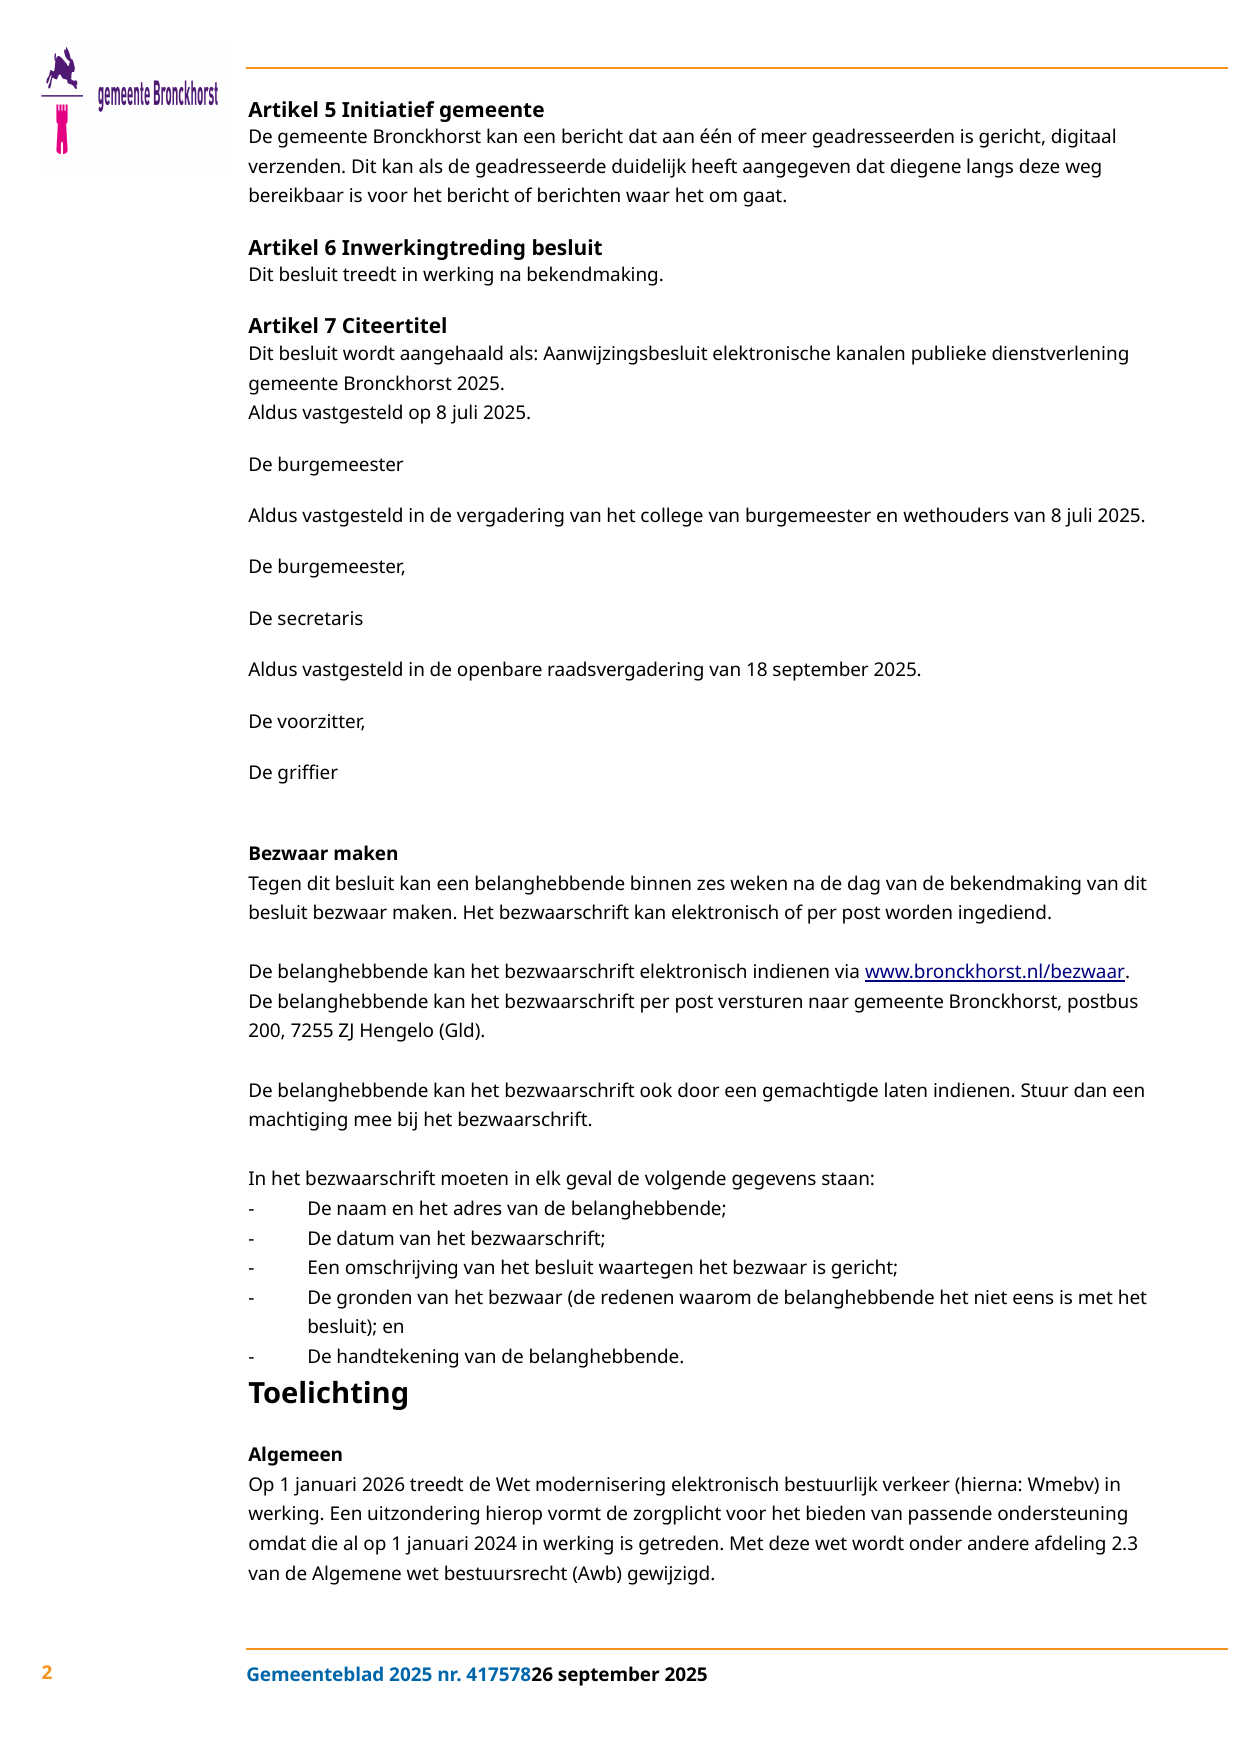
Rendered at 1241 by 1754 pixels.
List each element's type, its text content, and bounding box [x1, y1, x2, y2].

text Dit besluit treedt in werking na bekendmaking. [248, 261, 1152, 287]
list Een omschrijving van het besluit waartegen het bezwaar is gericht; [248, 1254, 1152, 1280]
text De burgemeester, [248, 554, 1152, 579]
list De gronden van het bezwaar (de redenen waarom de belanghebbende het niet eens is met het besluit); en [248, 1284, 1152, 1339]
list De datum van het bezwaarschrift; [248, 1225, 1152, 1250]
text De gemeente Bronckhorst kan een bericht dat aan één of meer geadresseerden is gericht, digitaal verzenden. Dit kan als de geadresseerde duidelijk heeft aangegeven dat diegene langs deze weg bereikbaar is voor het bericht of berichten waar het om gaat. [248, 123, 1152, 208]
text De griffier [248, 759, 1152, 785]
text De belanghebbende kan het bezwaarschrift per post versturen naar gemeente Bronckhorst, postbus 200, 7255 ZJ Hengelo (Gld). [248, 988, 1152, 1043]
text Toelichting [248, 1373, 1152, 1412]
text De secretaris [248, 605, 1152, 631]
text Artikel 6 Inwerkingtreding besluit [248, 233, 1152, 261]
text Artikel 7 Citeertitel [248, 312, 1152, 340]
text De burgemeester [248, 451, 1152, 476]
text De belanghebbende kan het bezwaarschrift ook door een gemachtigde laten indienen. Stuur dan een machtiging mee bij het bezwaarschrift. [248, 1077, 1152, 1132]
text De voorzitter, [248, 708, 1152, 734]
text Aldus vastgesteld in de openbare raadsvergadering van 18 september 2025. [248, 657, 1152, 682]
text In het bezwaarschrift moeten in elk geval de volgende gegevens staan: [248, 1166, 1152, 1191]
text Algemeen [248, 1441, 1152, 1467]
list De naam en het adres van de belanghebbende; [248, 1195, 1152, 1221]
text Aldus vastgesteld in de vergadering van het college van burgemeester en wethouders van 8 juli 2025. [248, 502, 1152, 528]
text De belanghebbende kan het bezwaarschrift elektronisch indienen via www.bronckhorst.nl/bezwaar. [248, 958, 1152, 984]
text Dit besluit wordt aangehaald als: Aanwijzingsbesluit elektronische kanalen publieke dienstverlening gemeente Bronckhorst 2025. [248, 340, 1152, 395]
text Aldus vastgesteld op 8 juli 2025. [248, 399, 1152, 425]
text Bezwaar maken [248, 840, 1152, 866]
list De handtekening van de belanghebbende. [248, 1343, 1152, 1369]
picture [41, 47, 231, 172]
text Artikel 5 Initiatief gemeente [248, 95, 1152, 123]
text Tegen dit besluit kan een belanghebbende binnen zes weken na de dag van de bekendmaking van dit besluit bezwaar maken. Het bezwaarschrift kan elektronisch of per post worden ingediend. [248, 870, 1152, 925]
text Op 1 januari 2026 treedt de Wet modernisering elektronisch bestuurlijk verkeer (hierna: Wmebv) in werking. Een uitzondering hierop vormt de zorgplicht voor het bieden van passende ondersteuning omdat die al op 1 januari 2024 in werking is getreden. Met deze wet wordt onder andere afdeling 2.3 van de Algemene wet bestuursrecht (Awb) gewijzigd. [248, 1471, 1152, 1586]
